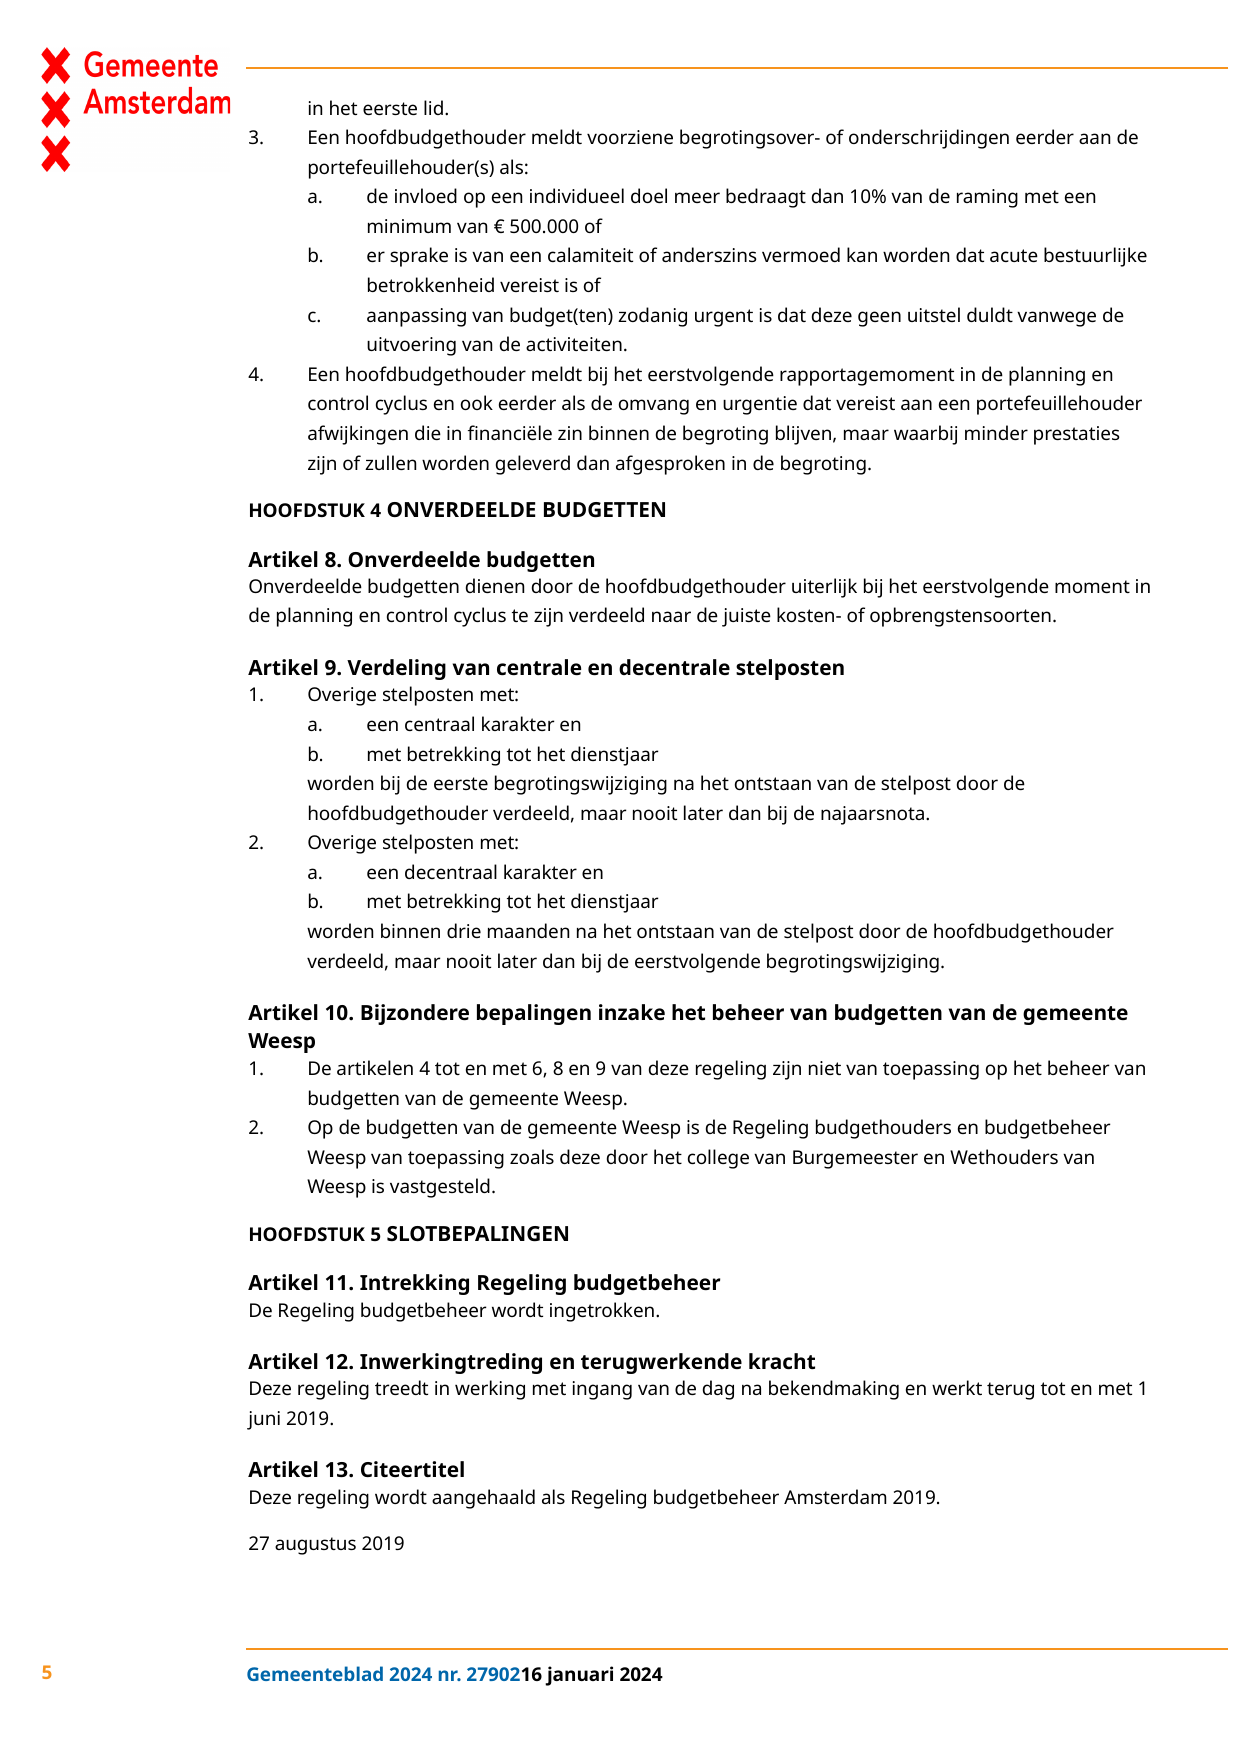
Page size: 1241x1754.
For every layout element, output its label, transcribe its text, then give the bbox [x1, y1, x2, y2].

text 27 augustus 2019 [248, 1530, 1152, 1555]
text De Regeling budgetbeheer wordt ingetrokken. [248, 1297, 1152, 1322]
list Op de budgetten van de gemeente Weesp is de Regeling budgethouders en budgetbeheer Weesp van toepassing zoals deze door het college van Burgemeester en Wethouders van Weesp is vastgesteld. [248, 1114, 1152, 1199]
list in het eerste lid. [248, 95, 1152, 121]
text Artikel 11. Intrekking Regeling budgetbeheer [248, 1268, 1152, 1297]
text Artikel 13. Citeertitel [248, 1456, 1152, 1484]
picture [41, 47, 231, 172]
list De artikelen 4 tot en met 6, 8 en 9 van deze regeling zijn niet van toepassing op het beheer van budgetten van de gemeente Weesp. [248, 1055, 1152, 1110]
text HOOFDSTUK 5 SLOTBEPALINGEN [248, 1219, 1152, 1247]
list een centraal karakter en [307, 711, 1152, 737]
text Artikel 10. Bijzondere bepalingen inzake het beheer van budgetten van de gemeente Weesp [248, 998, 1152, 1055]
list een decentraal karakter en [307, 859, 1152, 885]
list Een hoofdbudgethouder meldt voorziene begrotingsover- of onderschrijdingen eerder aan de portefeuillehouder(s) als: [248, 124, 1152, 180]
list Een hoofdbudgethouder meldt bij het eerstvolgende rapportagemoment in de planning en control cyclus en ook eerder als de omvang en urgentie dat vereist aan een portefeuillehouder afwijkingen die in financiële zin binnen de begroting blijven, maar waarbij minder prestaties zijn of zullen worden geleverd dan afgesproken in de begroting. [248, 361, 1152, 476]
text Artikel 8. Onverdeelde budgetten [248, 545, 1152, 573]
list er sprake is van een calamiteit of anderszins vermoed kan worden dat acute bestuurlijke betrokkenheid vereist is of [307, 243, 1152, 298]
list aanpassing van budget(ten) zodanig urgent is dat deze geen uitstel duldt vanwege de uitvoering van de activiteiten. [307, 302, 1152, 357]
text HOOFDSTUK 4 ONVERDEELDE BUDGETTEN [248, 495, 1152, 524]
list met betrekking tot het dienstjaar [307, 741, 1152, 766]
text Onverdeelde budgetten dienen door de hoofdbudgethouder uiterlijk bij het eerstvolgende moment in de planning en control cyclus te zijn verdeeld naar de juiste kosten- of opbrengstensoorten. [248, 573, 1152, 628]
list Overige stelposten met: [248, 682, 1152, 707]
list de invloed op een individueel doel meer bedraagt dan 10% van de raming met een minimum van € 500.000 of [307, 183, 1152, 239]
list Overige stelposten met: [248, 829, 1152, 855]
text Deze regeling treedt in werking met ingang van de dag na bekendmaking en werkt terug tot en met 1 juni 2019. [248, 1376, 1152, 1431]
list worden bij de eerste begrotingswijziging na het ontstaan van de stelpost door de hoofdbudgethouder verdeeld, maar nooit later dan bij de najaarsnota. [248, 770, 1152, 826]
text Artikel 12. Inwerkingtreding en terugwerkende kracht [248, 1347, 1152, 1376]
text Artikel 9. Verdeling van centrale en decentrale stelposten [248, 653, 1152, 682]
list met betrekking tot het dienstjaar [307, 889, 1152, 914]
text Deze regeling wordt aangehaald als Regeling budgetbeheer Amsterdam 2019. [248, 1484, 1152, 1510]
list worden binnen drie maanden na het ontstaan van de stelpost door de hoofdbudgethouder verdeeld, maar nooit later dan bij de eerstvolgende begrotingswijziging. [248, 918, 1152, 973]
